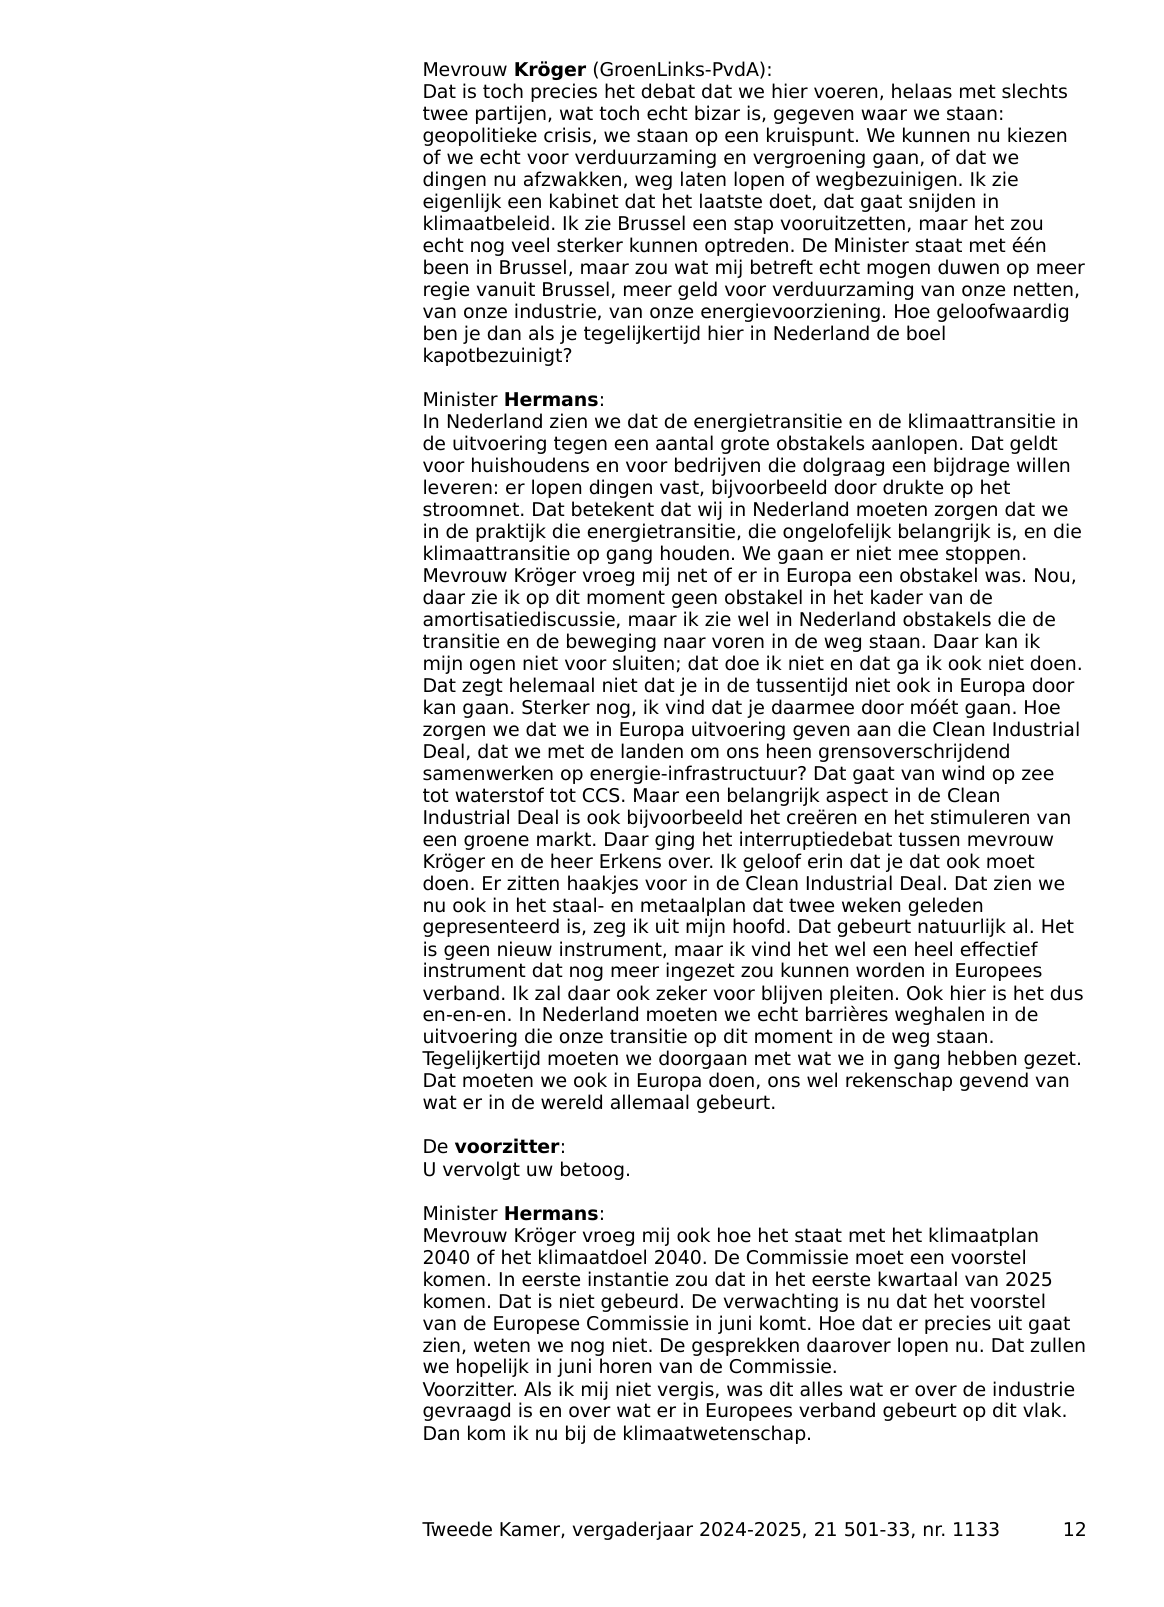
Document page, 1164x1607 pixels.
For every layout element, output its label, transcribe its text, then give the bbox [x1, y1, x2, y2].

text De voorzitter: [422, 1136, 1087, 1158]
text Minister Hermans: [422, 1203, 1087, 1224]
text Mevrouw Kröger vroeg mij net of er in Europa een obstakel was. Nou, daar zie ik op dit moment geen obstakel in het kader van de amortisatiediscussie, maar ik zie wel in Nederland obstakels die de transitie en de beweging naar voren in de weg staan. Daar kan ik mijn ogen niet voor sluiten; dat doe ik niet en dat ga ik ook niet doen. Dat zegt helemaal niet dat je in de tussentijd niet ook in Europa door kan gaan. Sterker nog, ik vind dat je daarmee door móét gaan. Hoe zorgen we dat we in Europa uitvoering geven aan die Clean Industrial Deal, dat we met de landen om ons heen grensoverschrijdend samenwerken op energie-infrastructuur? Dat gaat van wind op zee tot waterstof tot CCS. Maar een belangrijk aspect in de Clean Industrial Deal is ook bijvoorbeeld het creëren en het stimuleren van een groene markt. Daar ging het interruptiedebat tussen mevrouw Kröger en de heer Erkens over. Ik geloof erin dat je dat ook moet doen. Er zitten haakjes voor in de Clean Industrial Deal. Dat zien we nu ook in het staal- en metaalplan dat twee weken geleden gepresenteerd is, zeg ik uit mijn hoofd. Dat gebeurt natuurlijk al. Het is geen nieuw instrument, maar ik vind het wel een heel effectief instrument dat nog meer ingezet zou kunnen worden in Europees verband. Ik zal daar ook zeker voor blijven pleiten. Ook hier is het dus en-en-en. In Nederland moeten we echt barrières weghalen in de uitvoering die onze transitie op dit moment in de weg staan. Tegelijkertijd moeten we doorgaan met wat we in gang hebben gezet. Dat moeten we ook in Europa doen, ons wel rekenschap gevend van wat er in de wereld allemaal gebeurt. [422, 565, 1087, 1114]
text Voorzitter. Als ik mij niet vergis, was dit alles wat er over de industrie gevraagd is en over wat er in Europees verband gebeurt op dit vlak. Dan kom ik nu bij de klimaatwetenschap. [422, 1378, 1087, 1444]
text Minister Hermans: [422, 389, 1087, 411]
text Mevrouw Kröger vroeg mij ook hoe het staat met het klimaatplan 2040 of het klimaatdoel 2040. De Commissie moet een voorstel komen. In eerste instantie zou dat in het eerste kwartaal van 2025 komen. Dat is niet gebeurd. De verwachting is nu dat het voorstel van de Europese Commissie in juni komt. Hoe dat er precies uit gaat zien, weten we nog niet. De gesprekken daarover lopen nu. Dat zullen we hopelijk in juni horen van de Commissie. [422, 1224, 1087, 1378]
text Dat is toch precies het debat dat we hier voeren, helaas met slechts twee partijen, wat toch echt bizar is, gegeven waar we staan: geopolitieke crisis, we staan op een kruispunt. We kunnen nu kiezen of we echt voor verduurzaming en vergroening gaan, of dat we dingen nu afzwakken, weg laten lopen of wegbezuinigen. Ik zie eigenlijk een kabinet dat het laatste doet, dat gaat snijden in klimaatbeleid. Ik zie Brussel een stap vooruitzetten, maar het zou echt nog veel sterker kunnen optreden. De Minister staat met één been in Brussel, maar zou wat mij betreft echt mogen duwen op meer regie vanuit Brussel, meer geld voor verduurzaming van onze netten, van onze industrie, van onze energievoorziening. Hoe geloofwaardig ben je dan als je tegelijkertijd hier in Nederland de boel kapotbezuinigt? [422, 81, 1087, 367]
text U vervolgt uw betoog. [422, 1158, 1087, 1180]
text In Nederland zien we dat de energietransitie en de klimaattransitie in de uitvoering tegen een aantal grote obstakels aanlopen. Dat geldt voor huishoudens en voor bedrijven die dolgraag een bijdrage willen leveren: er lopen dingen vast, bijvoorbeeld door drukte op het stroomnet. Dat betekent dat wij in Nederland moeten zorgen dat we in de praktijk die energietransitie, die ongelofelijk belangrijk is, en die klimaattransitie op gang houden. We gaan er niet mee stoppen. [422, 411, 1087, 565]
text Mevrouw Kröger (GroenLinks-PvdA): [422, 59, 1087, 81]
